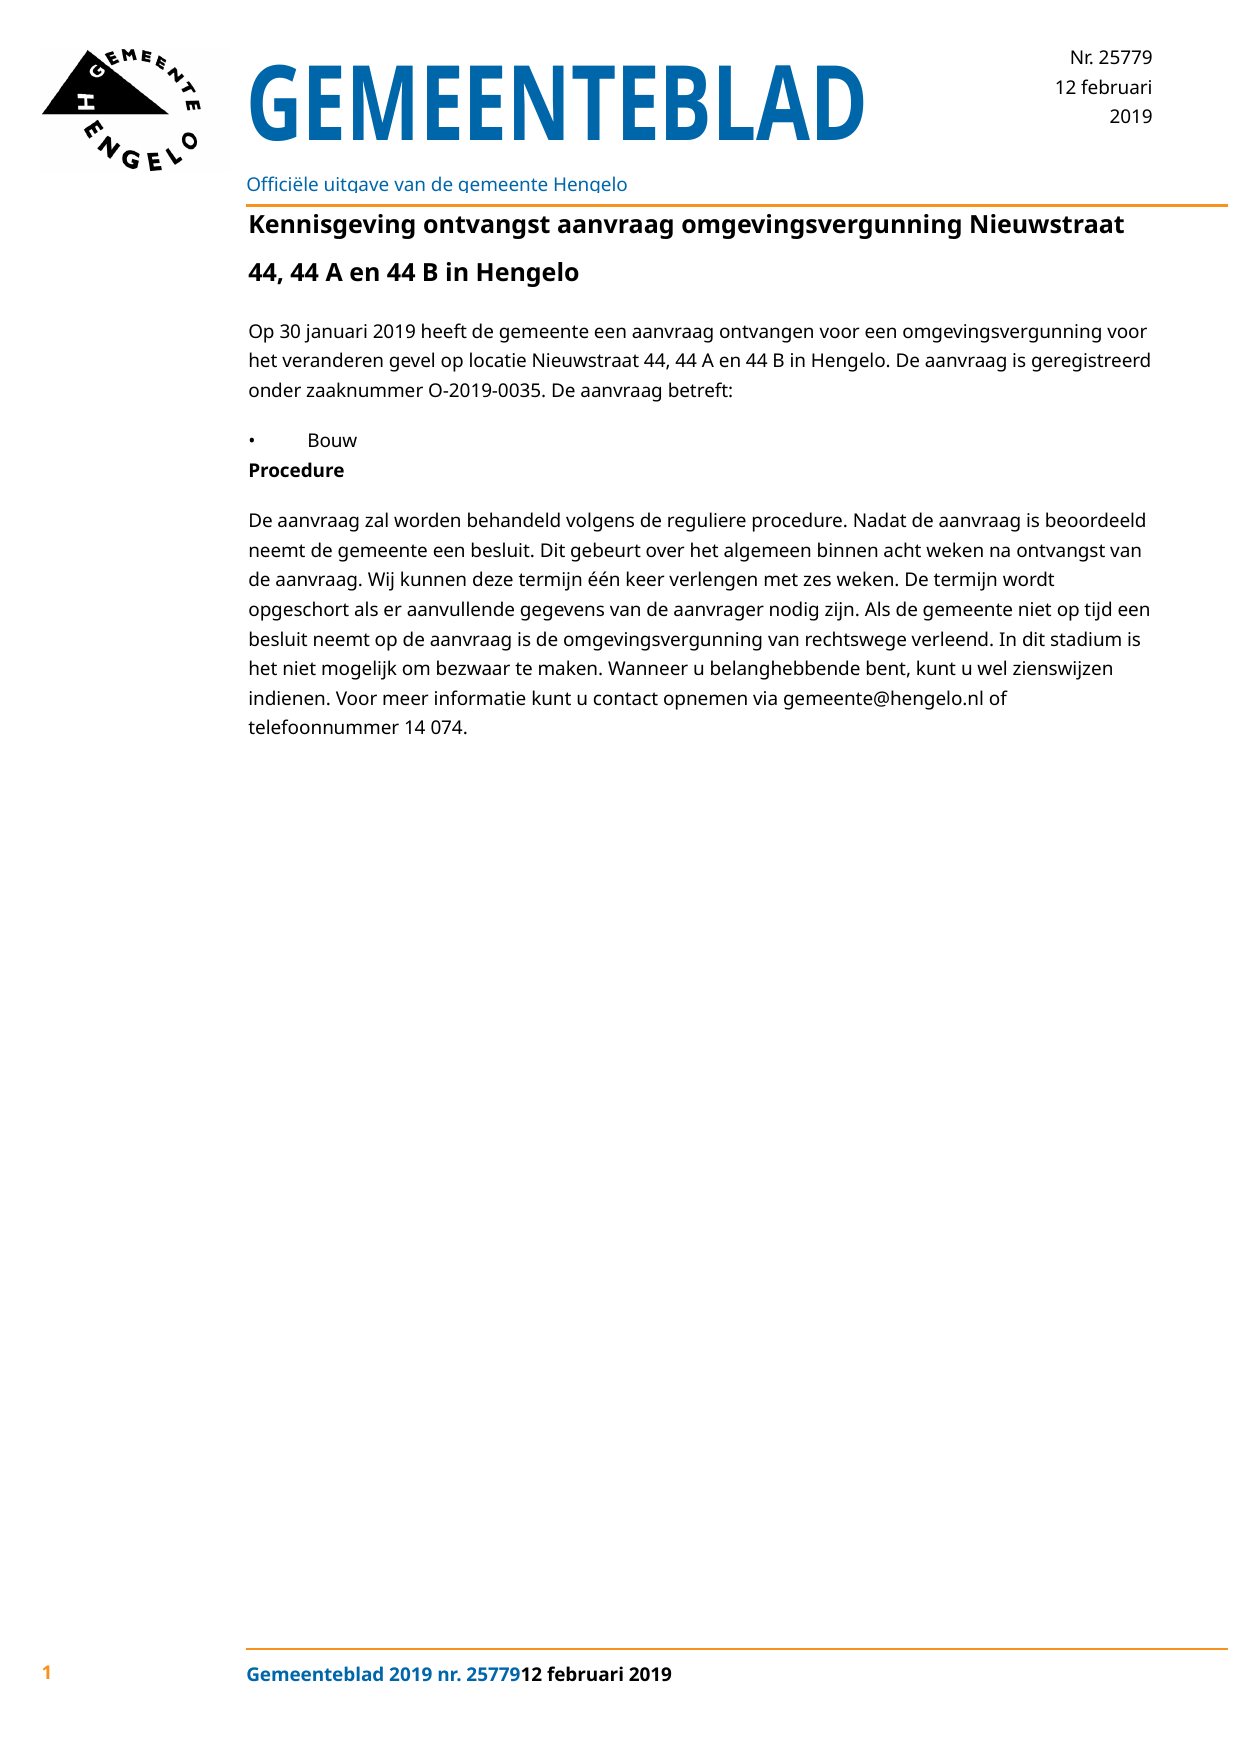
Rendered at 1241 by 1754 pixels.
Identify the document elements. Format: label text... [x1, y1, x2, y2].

text Procedure [248, 457, 1152, 483]
picture [41, 47, 231, 172]
list Bouw [248, 427, 1152, 453]
text De aanvraag zal worden behandeld volgens de reguliere procedure. Nadat de aanvraag is beoordeeld neemt de gemeente een besluit. Dit gebeurt over het algemeen binnen acht weken na ontvangst van de aanvraag. Wij kunnen deze termijn één keer verlengen met zes weken. De termijn wordt opgeschort als er aanvullende gegevens van de aanvrager nodig zijn. Als de gemeente niet op tijd een besluit neemt op de aanvraag is de omgevingsvergunning van rechtswege verleend. In dit stadium is het niet mogelijk om bezwaar te maken. Wanneer u belanghebbende bent, kunt u wel zienswijzen indienen. Voor meer informatie kunt u contact opnemen via gemeente@hengelo.nl of telefoonnummer 14 074. [248, 507, 1152, 740]
text Op 30 januari 2019 heeft de gemeente een aanvraag ontvangen voor een omgevingsvergunning voor het veranderen gevel op locatie Nieuwstraat 44, 44 A en 44 B in Hengelo. De aanvraag is geregistreerd onder zaaknummer O-2019-0035. De aanvraag betreft: [248, 318, 1152, 403]
text Kennisgeving ontvangst aanvraag omgevingsvergunning Nieuwstraat 44, 44 A en 44 B in Hengelo [248, 207, 1152, 288]
